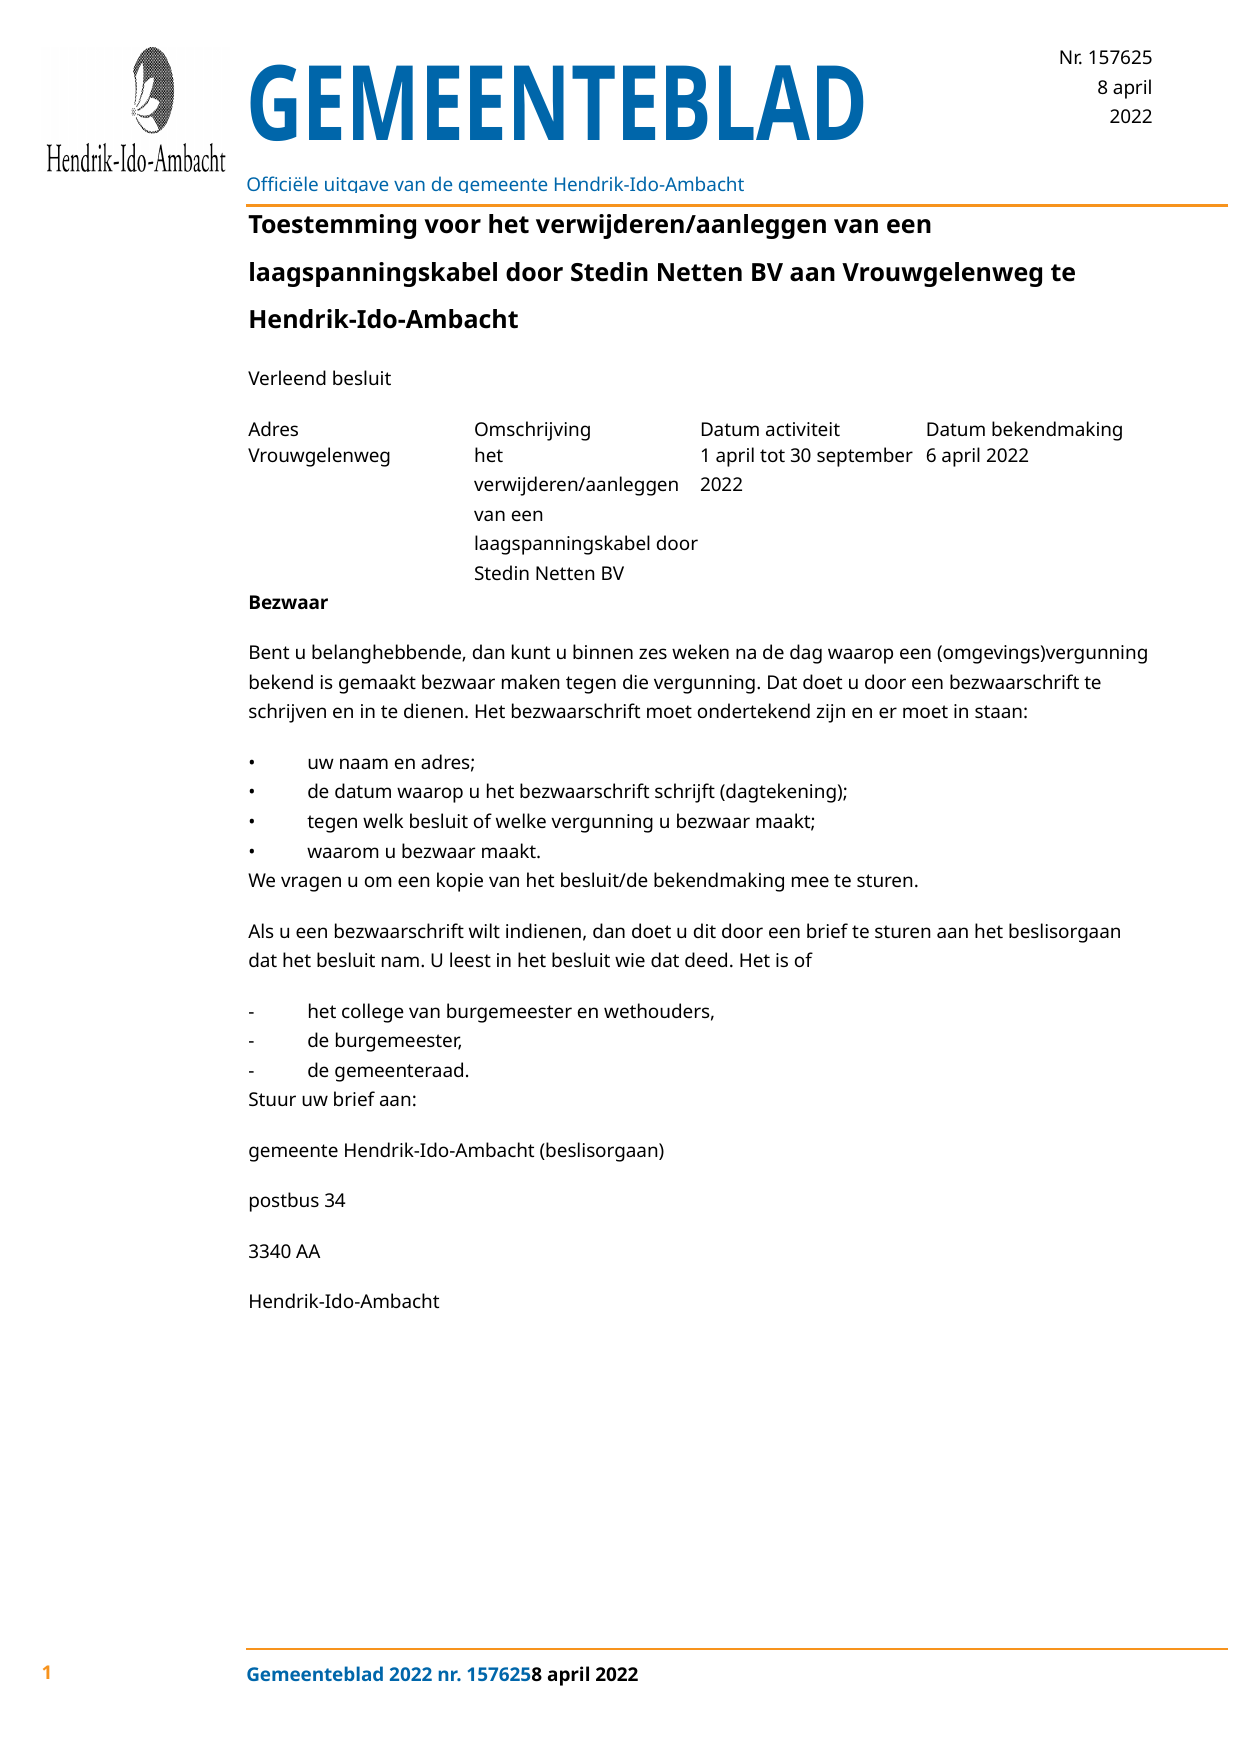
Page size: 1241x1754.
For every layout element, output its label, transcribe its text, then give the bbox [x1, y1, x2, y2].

text Verleend besluit [248, 366, 1152, 391]
text gemeente Hendrik-Ido-Ambacht (beslisorgaan) [248, 1137, 1152, 1163]
text postbus 34 [248, 1187, 1152, 1213]
list de burgemeester, [248, 1027, 1152, 1053]
table_cell 6 april 2022 [926, 442, 1152, 586]
table_header Adres [248, 416, 474, 442]
table_cell Vrouwgelenweg [248, 442, 474, 586]
list waarom u bezwaar maakt. [248, 838, 1152, 863]
text Stuur uw brief aan: [248, 1087, 1152, 1112]
text Toestemming voor het verwijderen/aanleggen van een laagspanningskabel door Stedin Netten BV aan Vrouwgelenweg te Hendrik-Ido-Ambacht [248, 207, 1152, 336]
text We vragen u om een kopie van het besluit/de bekendmaking mee te sturen. [248, 867, 1152, 893]
table_header Omschrijving [474, 416, 700, 442]
list de datum waarop u het bezwaarschrift schrijft (dagtekening); [248, 779, 1152, 804]
table_cell 1 april tot 30 september 2022 [700, 442, 926, 586]
text Hendrik-Ido-Ambacht [248, 1288, 1152, 1314]
table_header Datum bekendmaking [926, 416, 1152, 442]
text Bezwaar [248, 589, 1152, 615]
table_cell het verwijderen/aanleggen van een laagspanningskabel door Stedin Netten BV [474, 442, 700, 586]
picture [41, 47, 231, 172]
list het college van burgemeester en wethouders, [248, 998, 1152, 1023]
text 3340 AA [248, 1238, 1152, 1263]
text Bent u belanghebbende, dan kunt u binnen zes weken na de dag waarop een (omgevings)vergunning bekend is gemaakt bezwaar maken tegen die vergunning. Dat doet u door een bezwaarschrift te schrijven en in te dienen. Het bezwaarschrift moet ondertekend zijn en er moet in staan: [248, 639, 1152, 724]
list de gemeenteraad. [248, 1057, 1152, 1083]
list uw naam en adres; [248, 749, 1152, 775]
text Als u een bezwaarschrift wilt indienen, dan doet u dit door een brief te sturen aan het beslisorgaan dat het besluit nam. U leest in het besluit wie dat deed. Het is of [248, 918, 1152, 973]
list tegen welk besluit of welke vergunning u bezwaar maakt; [248, 808, 1152, 834]
table_header Datum activiteit [700, 416, 926, 442]
